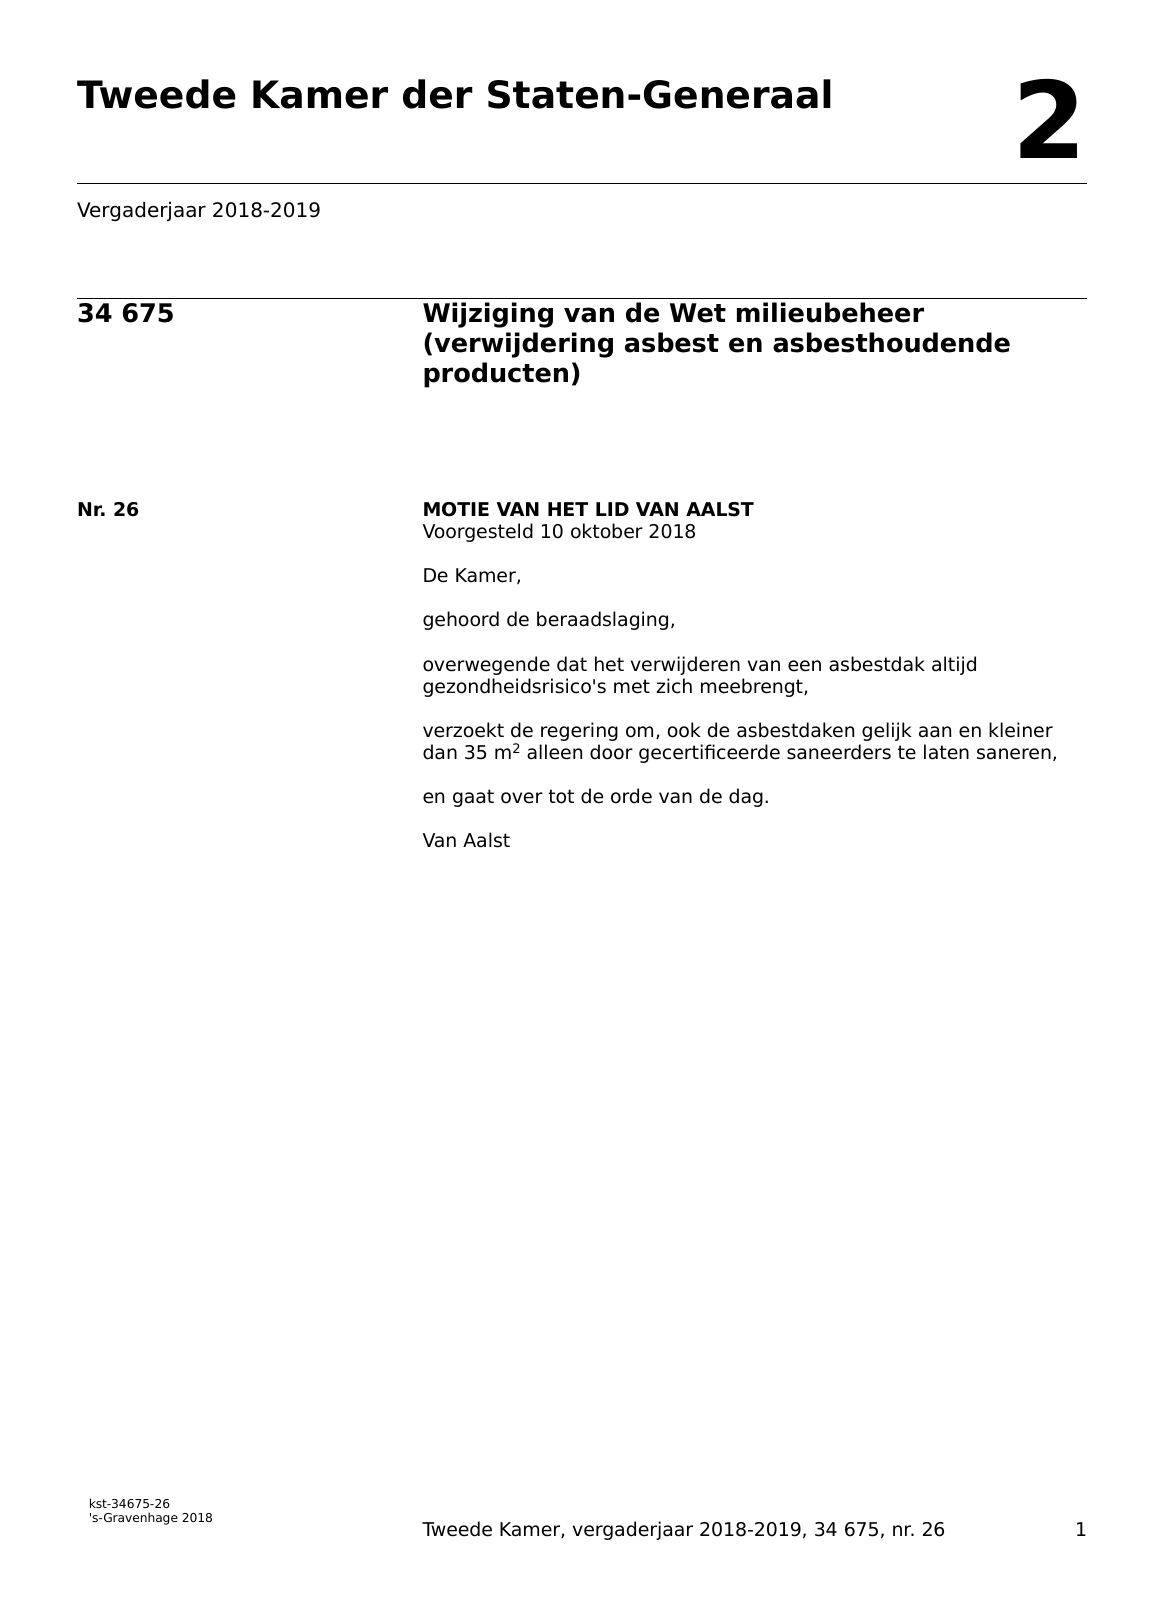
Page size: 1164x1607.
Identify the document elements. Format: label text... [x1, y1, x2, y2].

subtitle Nr. 26 MOTIE VAN HET LID VAN AALST [77, 499, 1087, 521]
text en gaat over tot de orde van de dag. [422, 786, 1087, 808]
table_header 2 [886, 59, 1087, 183]
text De Kamer, [422, 565, 1087, 587]
text Voorgesteld 10 oktober 2018 [422, 521, 1087, 543]
text verzoekt de regering om, ook de asbestdaken gelijk aan en kleiner dan 35 m2 alleen door gecertificeerde saneerders te laten saneren, [422, 720, 1087, 764]
subtitle 34 675 Wijziging van de Wet milieubeheer (verwijdering asbest en asbesthoudende producten) [77, 299, 1087, 388]
table_header Tweede Kamer der Staten-Generaal [77, 59, 886, 183]
table_cell Vergaderjaar 2018-2019 [77, 184, 1087, 298]
text gehoord de beraadslaging, [422, 609, 1087, 631]
text overwegende dat het verwijderen van een asbestdak altijd gezondheidsrisico's met zich meebrengt, [422, 653, 1087, 697]
text 's-Gravenhage 2018 [88, 1511, 323, 1525]
text Van Aalst [422, 830, 1087, 852]
text kst-34675-26 [88, 1497, 323, 1511]
